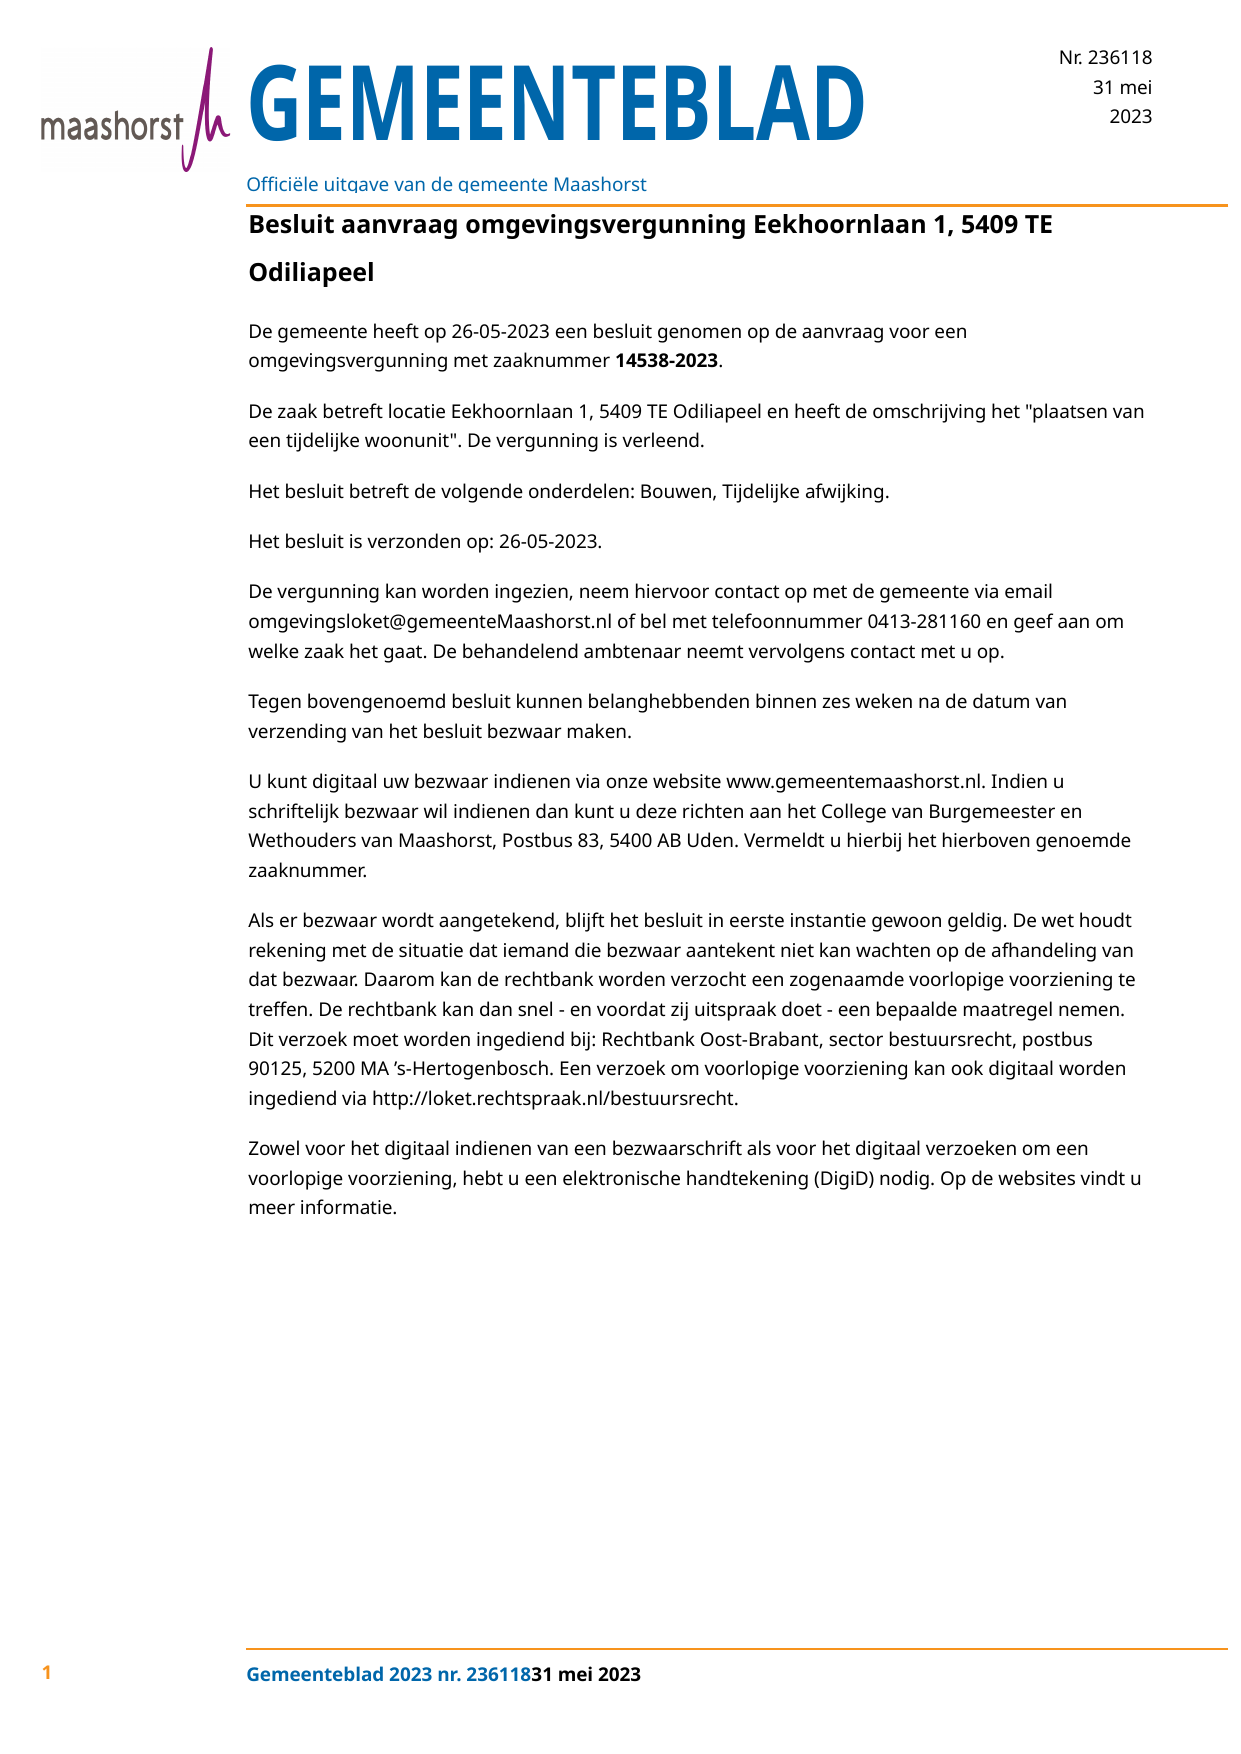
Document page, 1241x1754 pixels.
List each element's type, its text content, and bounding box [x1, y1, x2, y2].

picture [41, 47, 231, 172]
text Het besluit is verzonden op: 26-05-2023. [248, 528, 1152, 554]
text Tegen bovengenoemd besluit kunnen belanghebbenden binnen zes weken na de datum van verzending van het besluit bezwaar maken. [248, 688, 1152, 744]
text Zowel voor het digitaal indienen van een bezwaarschrift als voor het digitaal verzoeken om een voorlopige voorziening, hebt u een elektronische handtekening (DigiD) nodig. Op de websites vindt u meer informatie. [248, 1135, 1152, 1220]
text De vergunning kan worden ingezien, neem hiervoor contact op met de gemeente via email omgevingsloket@gemeenteMaashorst.nl of bel met telefoonnummer 0413-281160 en geef aan om welke zaak het gaat. De behandelend ambtenaar neemt vervolgens contact met u op. [248, 579, 1152, 664]
text Het besluit betreft de volgende onderdelen: Bouwen, Tijdelijke afwijking. [248, 478, 1152, 504]
text De zaak betreft locatie Eekhoornlaan 1, 5409 TE Odiliapeel en heeft de omschrijving het "plaatsen van een tijdelijke woonunit". De vergunning is verleend. [248, 398, 1152, 453]
text Als er bezwaar wordt aangetekend, blijft het besluit in eerste instantie gewoon geldig. De wet houdt rekening met de situatie dat iemand die bezwaar aantekent niet kan wachten op de afhandeling van dat bezwaar. Daarom kan de rechtbank worden verzocht een zogenaamde voorlopige voorziening te treffen. De rechtbank kan dan snel - en voordat zij uitspraak doet - een bepaalde maatregel nemen. Dit verzoek moet worden ingediend bij: Rechtbank Oost-Brabant, sector bestuursrecht, postbus 90125, 5200 MA ’s-Hertogenbosch. Een verzoek om voorlopige voorziening kan ook digitaal worden ingediend via http://loket.rechtspraak.nl/bestuursrecht. [248, 907, 1152, 1111]
text Besluit aanvraag omgevingsvergunning Eekhoornlaan 1, 5409 TE Odiliapeel [248, 207, 1152, 288]
text U kunt digitaal uw bezwaar indienen via onze website www.gemeentemaashorst.nl. Indien u schriftelijk bezwaar wil indienen dan kunt u deze richten aan het College van Burgemeester en Wethouders van Maashorst, Postbus 83, 5400 AB Uden. Vermeldt u hierbij het hierboven genoemde zaaknummer. [248, 768, 1152, 883]
text De gemeente heeft op 26-05-2023 een besluit genomen op de aanvraag voor een omgevingsvergunning met zaaknummer 14538-2023. [248, 318, 1152, 373]
